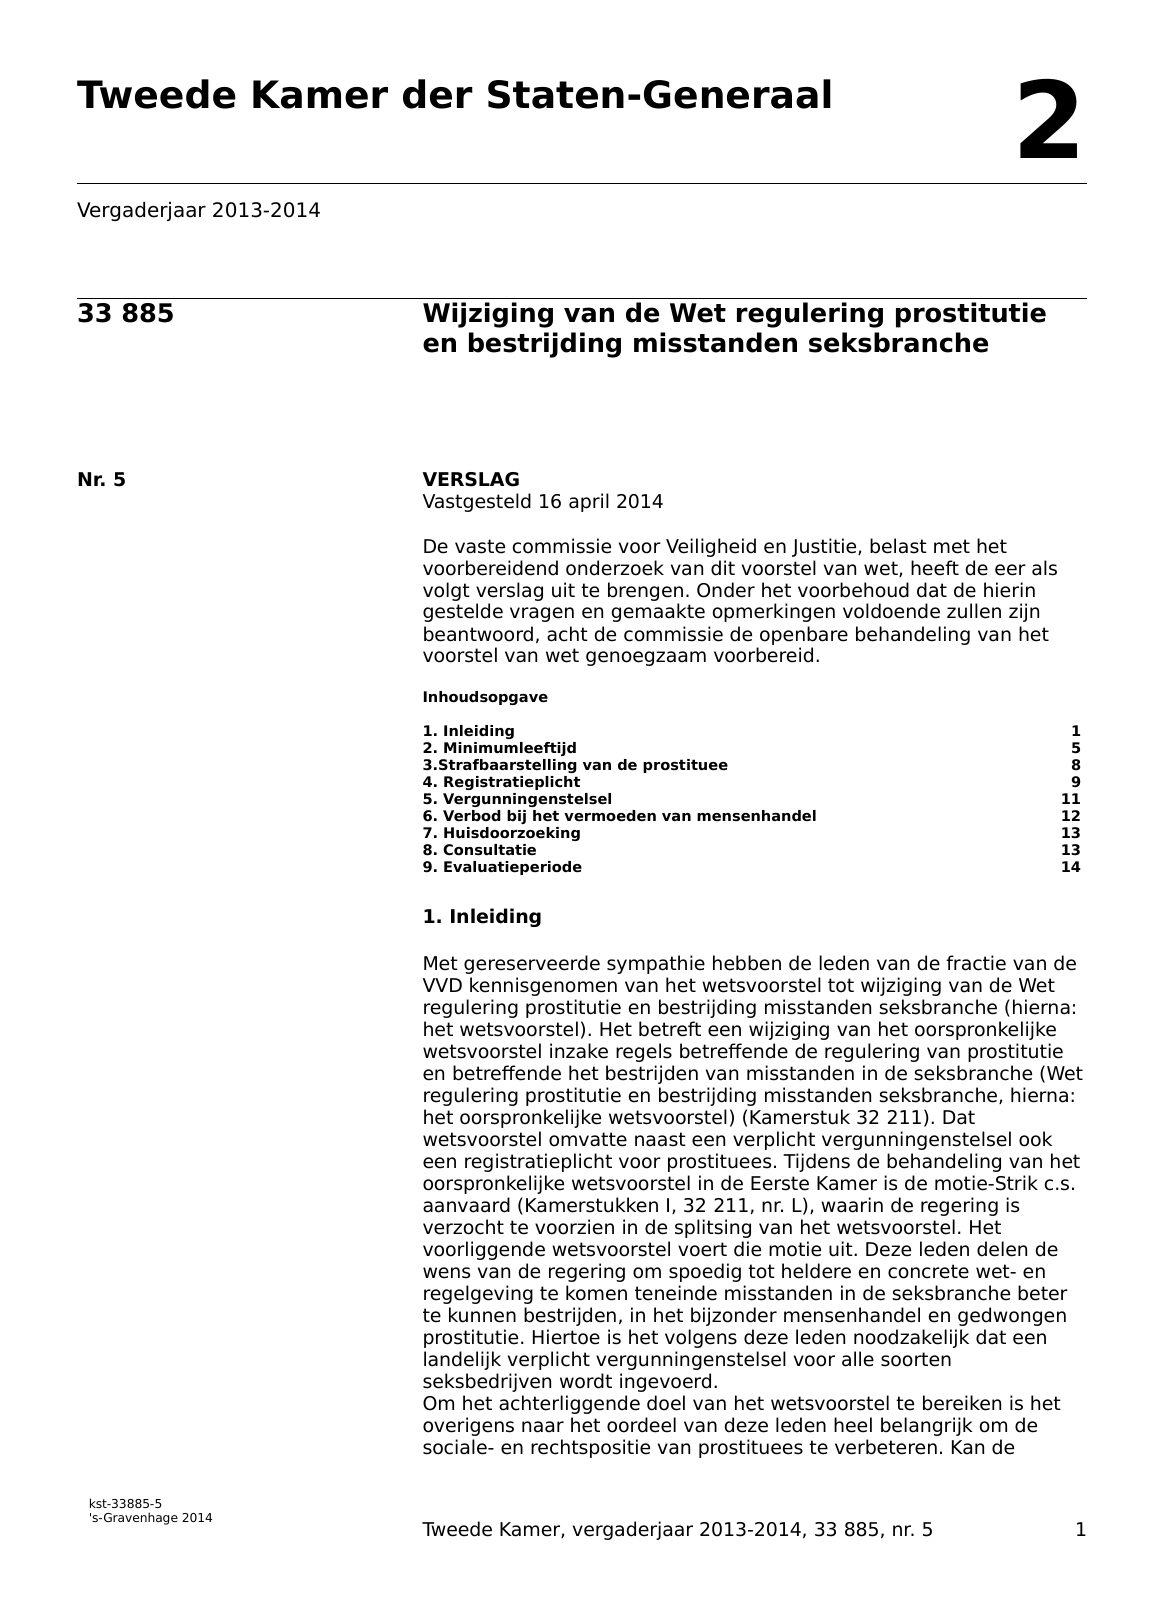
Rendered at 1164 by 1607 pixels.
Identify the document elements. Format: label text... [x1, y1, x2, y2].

table_cell 12 [973, 808, 1087, 825]
text Om het achterliggende doel van het wetsvoorstel te bereiken is het overigens naar het oordeel van deze leden heel belangrijk om de sociale- en rechtspositie van prostituees te verbeteren. Kan de [422, 1393, 1087, 1458]
table_cell 13 [973, 825, 1087, 842]
subtitle Nr. 5 VERSLAG [77, 469, 1087, 491]
text De vaste commissie voor Veiligheid en Justitie, belast met het voorbereidend onderzoek van dit voorstel van wet, heeft de eer als volgt verslag uit te brengen. Onder het voorbehoud dat de hierin gestelde vragen en gemaakte opmerkingen voldoende zullen zijn beantwoord, acht de commissie de openbare behandeling van het voorstel van wet genoegzaam voorbereid. [422, 536, 1087, 667]
subtitle 1. Inleiding [422, 906, 1087, 928]
table_cell 1 [973, 723, 1087, 740]
table_cell 11 [973, 791, 1087, 808]
text 's-Gravenhage 2014 [88, 1511, 323, 1525]
subtitle 33 885 Wijziging van de Wet regulering prostitutie en bestrijding misstanden seksbranche [77, 299, 1087, 358]
table_cell 5. Vergunningenstelsel [422, 791, 973, 808]
table_cell 9. Evaluatieperiode [422, 859, 973, 876]
text Vastgesteld 16 april 2014 [422, 491, 1087, 513]
table_cell 2. Minimumleeftijd [422, 740, 973, 757]
table_cell 13 [973, 842, 1087, 859]
table_cell 5 [973, 740, 1087, 757]
table_header [973, 689, 1087, 706]
table_cell 7. Huisdoorzoeking [422, 825, 973, 842]
text Met gereserveerde sympathie hebben de leden van de fractie van de VVD kennisgenomen van het wetsvoorstel tot wijziging van de Wet regulering prostitutie en bestrijding misstanden seksbranche (hierna: het wetsvoorstel). Het betreft een wijziging van het oorspronkelijke wetsvoorstel inzake regels betreffende de regulering van prostitutie en betreffende het bestrijden van misstanden in de seksbranche (Wet regulering prostitutie en bestrijding misstanden seksbranche, hierna: het oorspronkelijke wetsvoorstel) (Kamerstuk 32 211). Dat wetsvoorstel omvatte naast een verplicht vergunningenstelsel ook een registratieplicht voor prostituees. Tijdens de behandeling van het oorspronkelijke wetsvoorstel in de Eerste Kamer is de motie-Strik c.s. aanvaard (Kamerstukken I, 32 211, nr. L), waarin de regering is verzocht te voorzien in de splitsing van het wetsvoorstel. Het voorliggende wetsvoorstel voert die motie uit. Deze leden delen de wens van de regering om spoedig tot heldere en concrete wet- en regelgeving te komen teneinde misstanden in de seksbranche beter te kunnen bestrijden, in het bijzonder mensenhandel en gedwongen prostitutie. Hiertoe is het volgens deze leden noodzakelijk dat een landelijk verplicht vergunningenstelsel voor alle soorten seksbedrijven wordt ingevoerd. [422, 953, 1087, 1393]
table_cell 6. Verbod bij het vermoeden van mensenhandel [422, 808, 973, 825]
table_header 2 [886, 59, 1087, 183]
table_cell Vergaderjaar 2013-2014 [77, 184, 1087, 298]
text kst-33885-5 [88, 1497, 323, 1511]
table_cell 3.Strafbaarstelling van de prostituee [422, 757, 973, 774]
table_header Inhoudsopgave [422, 689, 973, 706]
table_header Tweede Kamer der Staten-Generaal [77, 59, 886, 183]
table_cell 8 [973, 757, 1087, 774]
table_cell [422, 706, 973, 723]
table_cell [973, 706, 1087, 723]
table_cell 9 [973, 774, 1087, 791]
table_cell 1. Inleiding [422, 723, 973, 740]
table_cell 8. Consultatie [422, 842, 973, 859]
table_cell 4. Registratieplicht [422, 774, 973, 791]
table_cell 14 [973, 859, 1087, 876]
